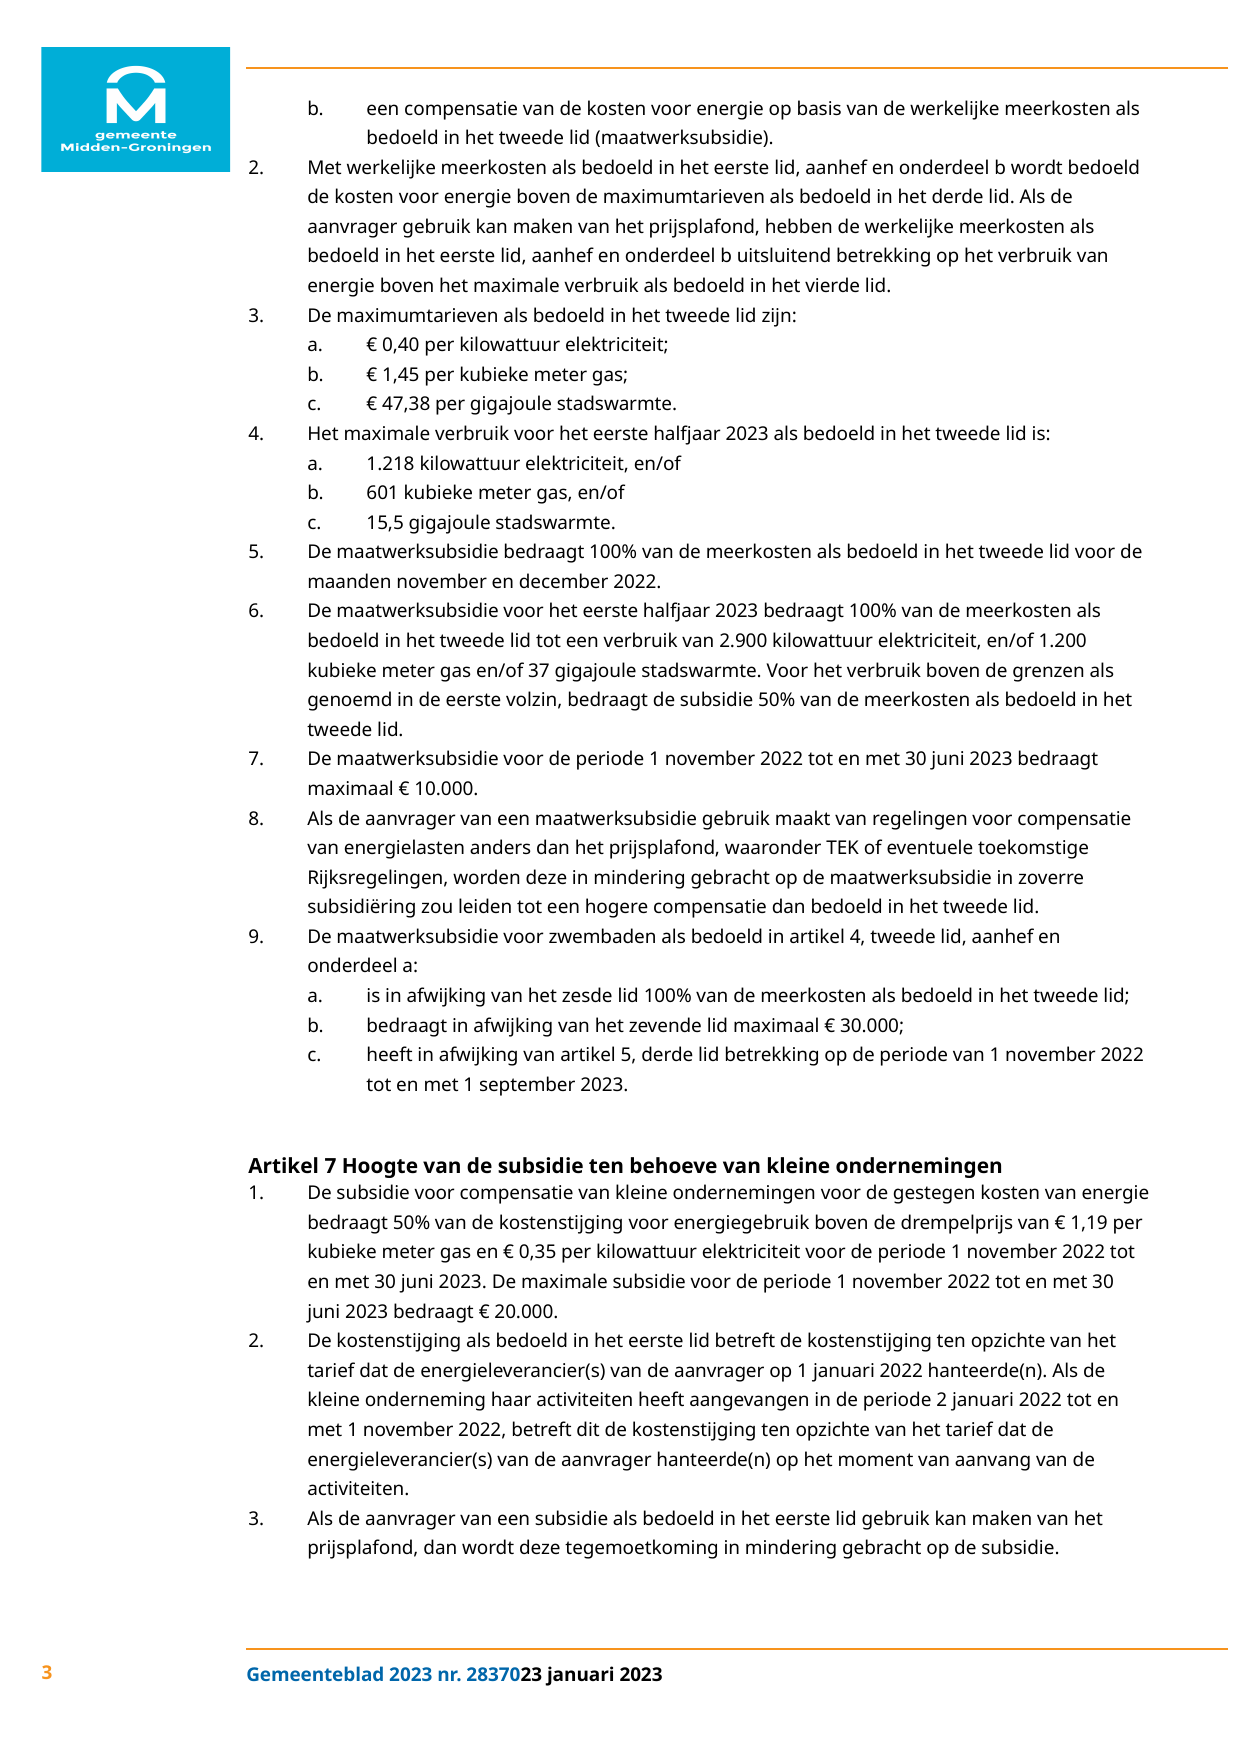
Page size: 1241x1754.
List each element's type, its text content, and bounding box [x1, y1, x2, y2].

list 601 kubieke meter gas, en/of [307, 479, 1152, 505]
list 15,5 gigajoule stadswarmte. [307, 509, 1152, 535]
list € 0,40 per kilowattuur elektriciteit; [307, 331, 1152, 357]
list Als de aanvrager van een maatwerksubsidie gebruik maakt van regelingen voor compensatie van energielasten anders dan het prijsplafond, waaronder TEK of eventuele toekomstige Rijksregelingen, worden deze in mindering gebracht op de maatwerksubsidie in zoverre subsidiëring zou leiden tot een hogere compensatie dan bedoeld in het tweede lid. [248, 805, 1152, 919]
list De maatwerksubsidie voor zwembaden als bedoeld in artikel 4, tweede lid, aanhef en onderdeel a: [248, 923, 1152, 978]
picture [107, 89, 165, 122]
list heeft in afwijking van artikel 5, derde lid betrekking op de periode van 1 november 2022 tot en met 1 september 2023. [307, 1041, 1152, 1097]
list De maatwerksubsidie voor de periode 1 november 2022 tot en met 30 juni 2023 bedraagt maximaal € 10.000. [248, 746, 1152, 801]
list De subsidie voor compensatie van kleine ondernemingen voor de gestegen kosten van energie bedraagt 50% van de kostenstijging voor energiegebruik boven de drempelprijs van € 1,19 per kubieke meter gas en € 0,35 per kilowattuur elektriciteit voor de periode 1 november 2022 tot en met 30 juni 2023. De maximale subsidie voor de periode 1 november 2022 tot en met 30 juni 2023 bedraagt € 20.000. [248, 1179, 1152, 1323]
list € 47,38 per gigajoule stadswarmte. [307, 391, 1152, 416]
picture [184, 146, 190, 153]
list De maatwerksubsidie bedraagt 100% van de meerkosten als bedoeld in het tweede lid voor de maanden november en december 2022. [248, 538, 1152, 594]
list De maximumtarieven als bedoeld in het tweede lid zijn: [248, 302, 1152, 328]
text Artikel 7 Hoogte van de subsidie ten behoeve van kleine ondernemingen [248, 1151, 1152, 1179]
list De maatwerksubsidie voor het eerste halfjaar 2023 bedraagt 100% van de meerkosten als bedoeld in het tweede lid tot een verbruik van 2.900 kilowattuur elektriciteit, en/of 1.200 kubieke meter gas en/of 37 gigajoule stadswarmte. Voor het verbruik boven de grenzen als genoemd in de eerste volzin, bedraagt de subsidie 50% van de meerkosten als bedoeld in het tweede lid. [248, 598, 1152, 742]
list De kostenstijging als bedoeld in het eerste lid betreft de kostenstijging ten opzichte van het tarief dat de energieleverancier(s) van de aanvrager op 1 januari 2022 hanteerde(n). Als de kleine onderneming haar activiteiten heeft aangevangen in de periode 2 januari 2022 tot en met 1 november 2022, betreft dit de kostenstijging ten opzichte van het tarief dat de energieleverancier(s) van de aanvrager hanteerde(n) op het moment van aanvang van de activiteiten. [248, 1327, 1152, 1501]
list Als de aanvrager van een subsidie als bedoeld in het eerste lid gebruik kan maken van het prijsplafond, dan wordt deze tegemoetkoming in mindering gebracht op de subsidie. [248, 1505, 1152, 1560]
list is in afwijking van het zesde lid 100% van de meerkosten als bedoeld in het tweede lid; [307, 982, 1152, 1008]
list Met werkelijke meerkosten als bedoeld in het eerste lid, aanhef en onderdeel b wordt bedoeld de kosten voor energie boven de maximumtarieven als bedoeld in het derde lid. Als de aanvrager gebruik kan maken van het prijsplafond, hebben de werkelijke meerkosten als bedoeld in het eerste lid, aanhef en onderdeel b uitsluitend betrekking op het verbruik van energie boven het maximale verbruik als bedoeld in het vierde lid. [248, 154, 1152, 298]
picture [108, 66, 164, 82]
list een compensatie van de kosten voor energie op basis van de werkelijke meerkosten als bedoeld in het tweede lid (maatwerksubsidie). [307, 95, 1152, 150]
list 1.218 kilowattuur elektriciteit, en/of [307, 450, 1152, 476]
list € 1,45 per kubieke meter gas; [307, 361, 1152, 387]
list bedraagt in afwijking van het zevende lid maximaal € 30.000; [307, 1012, 1152, 1038]
list Het maximale verbruik voor het eerste halfjaar 2023 als bedoeld in het tweede lid is: [248, 420, 1152, 446]
